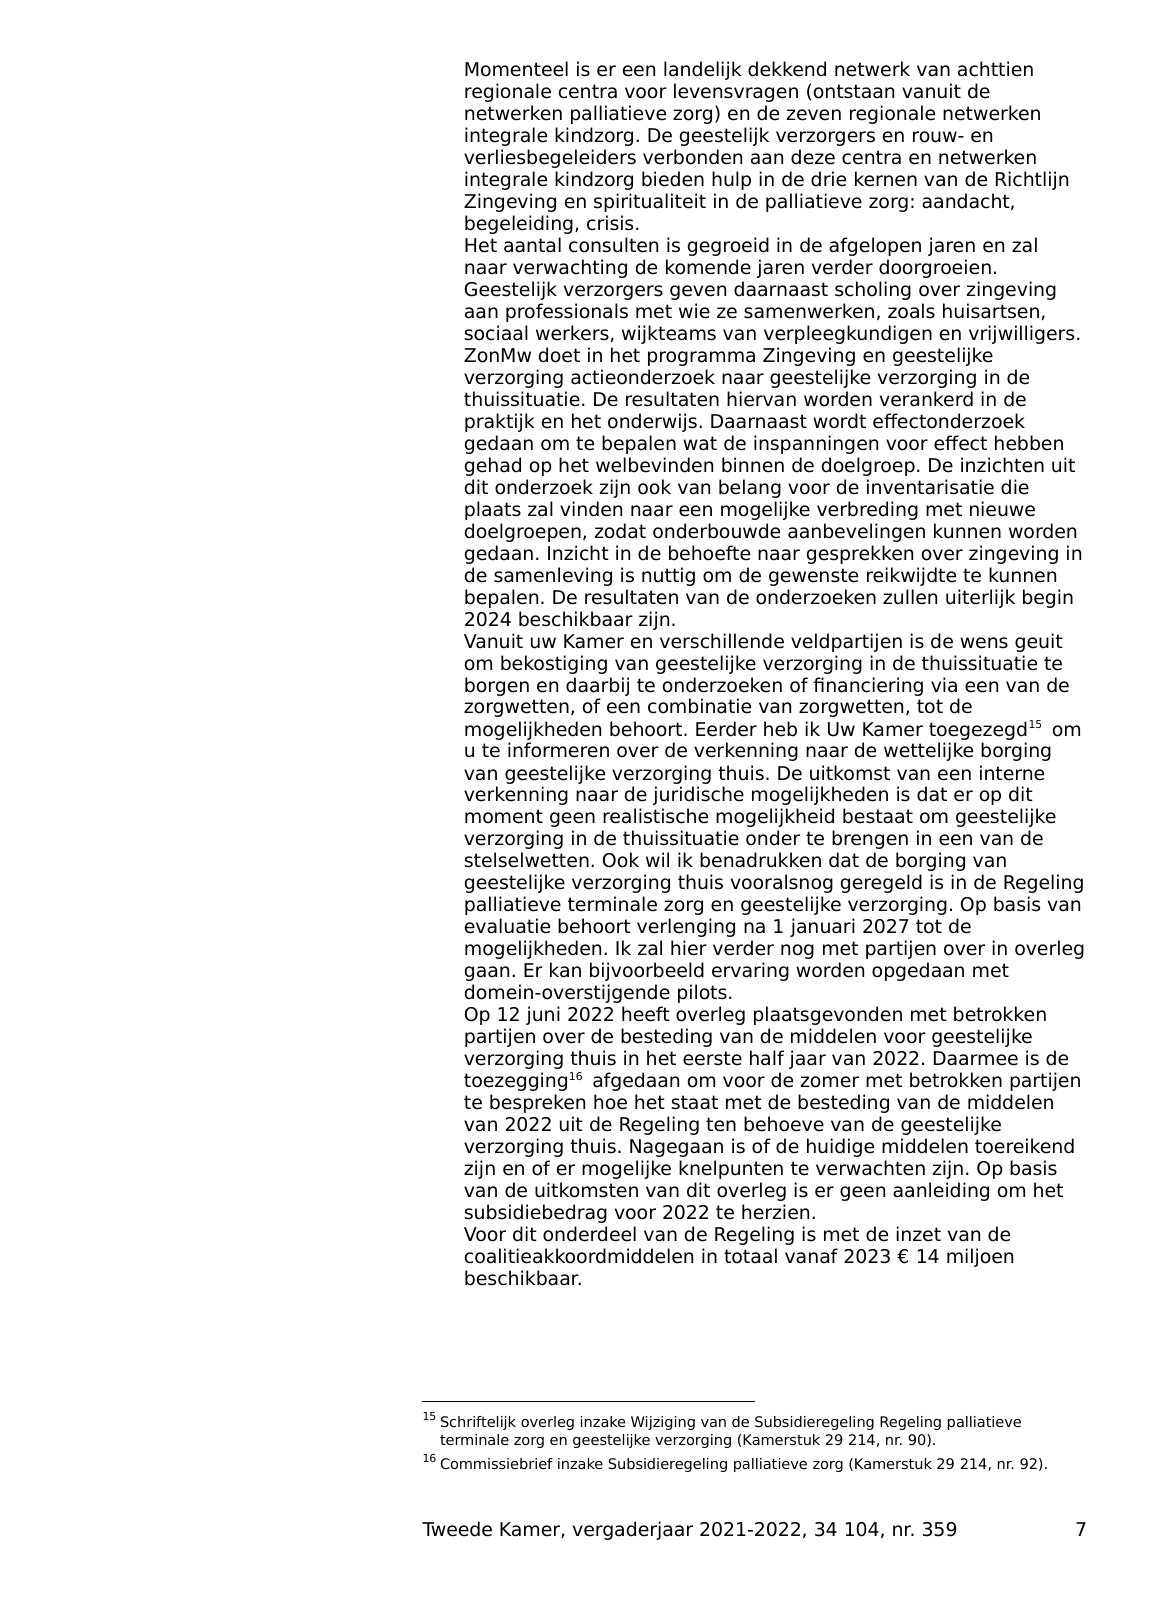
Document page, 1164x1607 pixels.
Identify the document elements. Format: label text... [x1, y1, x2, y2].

text Het aantal consulten is gegroeid in de afgelopen jaren en zal naar verwachting de komende jaren verder doorgroeien. Geestelijk verzorgers geven daarnaast scholing over zingeving aan professionals met wie ze samenwerken, zoals huisartsen, sociaal werkers, wijkteams van verpleegkundigen en vrijwilligers. [464, 235, 1087, 345]
text Op 12 juni 2022 heeft overleg plaatsgevonden met betrokken partijen over de besteding van de middelen voor geestelijke verzorging thuis in het eerste half jaar van 2022. Daarmee is de toezegging afgedaan om voor de zomer met betrokken partijen te bespreken hoe het staat met de besteding van de middelen van 2022 uit de Regeling ten behoeve van de geestelijke verzorging thuis. Nagegaan is of de huidige middelen toereikend zijn en of er mogelijke knelpunten te verwachten zijn. Op basis van de uitkomsten van dit overleg is er geen aanleiding om het subsidiebedrag voor 2022 te herzien. [464, 1004, 1087, 1224]
text Voor dit onderdeel van de Regeling is met de inzet van de coalitieakkoordmiddelen in totaal vanaf 2023 € 14 miljoen beschikbaar. [464, 1224, 1087, 1290]
text Momenteel is er een landelijk dekkend netwerk van achttien regionale centra voor levensvragen (ontstaan vanuit de netwerken palliatieve zorg) en de zeven regionale netwerken integrale kindzorg. De geestelijk verzorgers en rouw- en verliesbegeleiders verbonden aan deze centra en netwerken integrale kindzorg bieden hulp in de drie kernen van de Richtlijn Zingeving en spiritualiteit in de palliatieve zorg: aandacht, begeleiding, crisis. [464, 59, 1087, 235]
text Vanuit uw Kamer en verschillende veldpartijen is de wens geuit om bekostiging van geestelijke verzorging in de thuissituatie te borgen en daarbij te onderzoeken of financiering via een van de zorgwetten, of een combinatie van zorgwetten, tot de mogelijkheden behoort. Eerder heb ik Uw Kamer toegezegd om u te informeren over de verkenning naar de wettelijke borging van geestelijke verzorging thuis. De uitkomst van een interne verkenning naar de juridische mogelijkheden is dat er op dit moment geen realistische mogelijkheid bestaat om geestelijke verzorging in de thuissituatie onder te brengen in een van de stelselwetten. Ook wil ik benadrukken dat de borging van geestelijke verzorging thuis vooralsnog geregeld is in de Regeling palliatieve terminale zorg en geestelijke verzorging. Op basis van evaluatie behoort verlenging na 1 januari 2027 tot de mogelijkheden. Ik zal hier verder nog met partijen over in overleg gaan. Er kan bijvoorbeeld ervaring worden opgedaan met domein-overstijgende pilots. [464, 631, 1087, 1004]
text ZonMw doet in het programma Zingeving en geestelijke verzorging actieonderzoek naar geestelijke verzorging in de thuissituatie. De resultaten hiervan worden verankerd in de praktijk en het onderwijs. Daarnaast wordt effectonderzoek gedaan om te bepalen wat de inspanningen voor effect hebben gehad op het welbevinden binnen de doelgroep. De inzichten uit dit onderzoek zijn ook van belang voor de inventarisatie die plaats zal vinden naar een mogelijke verbreding met nieuwe doelgroepen, zodat onderbouwde aanbevelingen kunnen worden gedaan. Inzicht in de behoefte naar gesprekken over zingeving in de samenleving is nuttig om de gewenste reikwijdte te kunnen bepalen. De resultaten van de onderzoeken zullen uiterlijk begin 2024 beschikbaar zijn. [464, 345, 1087, 631]
text Schriftelijk overleg inzake Wijziging van de Subsidieregeling Regeling palliatieve terminale zorg en geestelijke verzorging (Kamerstuk 29 214, nr. 90). [422, 1410, 1087, 1449]
text Commissiebrief inzake Subsidieregeling palliatieve zorg (Kamerstuk 29 214, nr. 92). [422, 1452, 1087, 1474]
